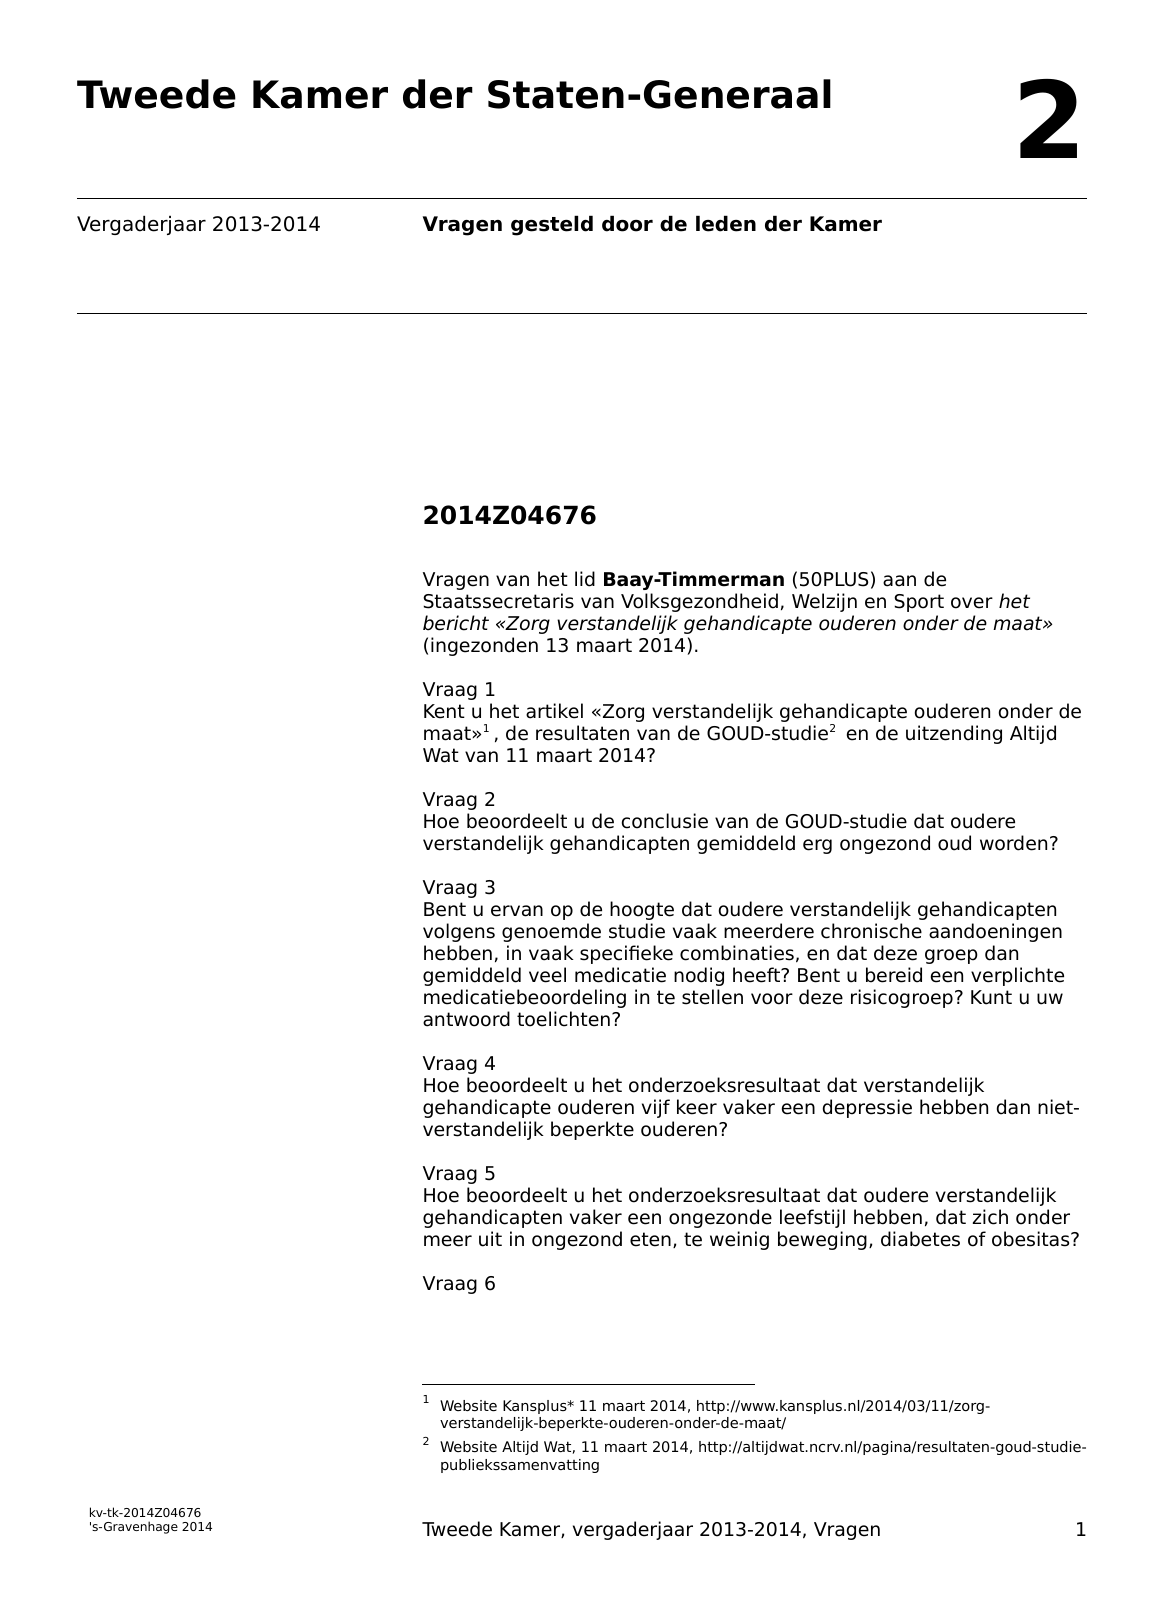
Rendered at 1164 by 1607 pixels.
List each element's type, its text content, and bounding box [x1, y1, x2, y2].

text Website Altijd Wat, 11 maart 2014, http://altijdwat.ncrv.nl/pagina/resultaten-goud-studie-publiekssamenvatting [422, 1435, 1087, 1474]
text Vraag 4 [422, 1053, 1087, 1075]
text Bent u ervan op de hoogte dat oudere verstandelijk gehandicapten volgens genoemde studie vaak meerdere chronische aandoeningen hebben, in vaak specifieke combinaties, en dat deze groep dan gemiddeld veel medicatie nodig heeft? Bent u bereid een verplichte medicatiebeoordeling in te stellen voor deze risicogroep? Kunt u uw antwoord toelichten? [422, 899, 1087, 1031]
text Vragen van het lid Baay-Timmerman (50PLUS) aan de Staatssecretaris van Volksgezondheid, Welzijn en Sport over het bericht «Zorg verstandelijk gehandicapte ouderen onder de maat» (ingezonden 13 maart 2014). [422, 569, 1087, 657]
text kv-tk-2014Z04676 [88, 1506, 323, 1520]
text Website Kansplus* 11 maart 2014, http://www.kansplus.nl/2014/03/11/zorg-verstandelijk-beperkte-ouderen-onder-de-maat/ [422, 1393, 1087, 1432]
text 2014Z04676 [422, 501, 1087, 531]
text Vraag 6 [422, 1273, 1087, 1295]
table_cell Vragen gesteld door de leden der Kamer [422, 199, 1087, 313]
text Kent u het artikel «Zorg verstandelijk gehandicapte ouderen onder de maat», de resultaten van de GOUD-studie en de uitzending Altijd Wat van 11 maart 2014? [422, 701, 1087, 767]
text 's-Gravenhage 2014 [88, 1520, 323, 1534]
text Hoe beoordeelt u het onderzoeksresultaat dat verstandelijk gehandicapte ouderen vijf keer vaker een depressie hebben dan niet-verstandelijk beperkte ouderen? [422, 1075, 1087, 1141]
text Hoe beoordeelt u het onderzoeksresultaat dat oudere verstandelijk gehandicapten vaker een ongezonde leefstijl hebben, dat zich onder meer uit in ongezond eten, te weinig beweging, diabetes of obesitas? [422, 1185, 1087, 1251]
text Vraag 2 [422, 789, 1087, 811]
text Hoe beoordeelt u de conclusie van de GOUD-studie dat oudere verstandelijk gehandicapten gemiddeld erg ongezond oud worden? [422, 811, 1087, 855]
text Vraag 1 [422, 679, 1087, 701]
table_cell Vergaderjaar 2013-2014 [77, 199, 422, 313]
text Vraag 5 [422, 1163, 1087, 1185]
table_header 2 [886, 59, 1087, 198]
text Vraag 3 [422, 877, 1087, 899]
table_header Tweede Kamer der Staten-Generaal [77, 59, 886, 198]
